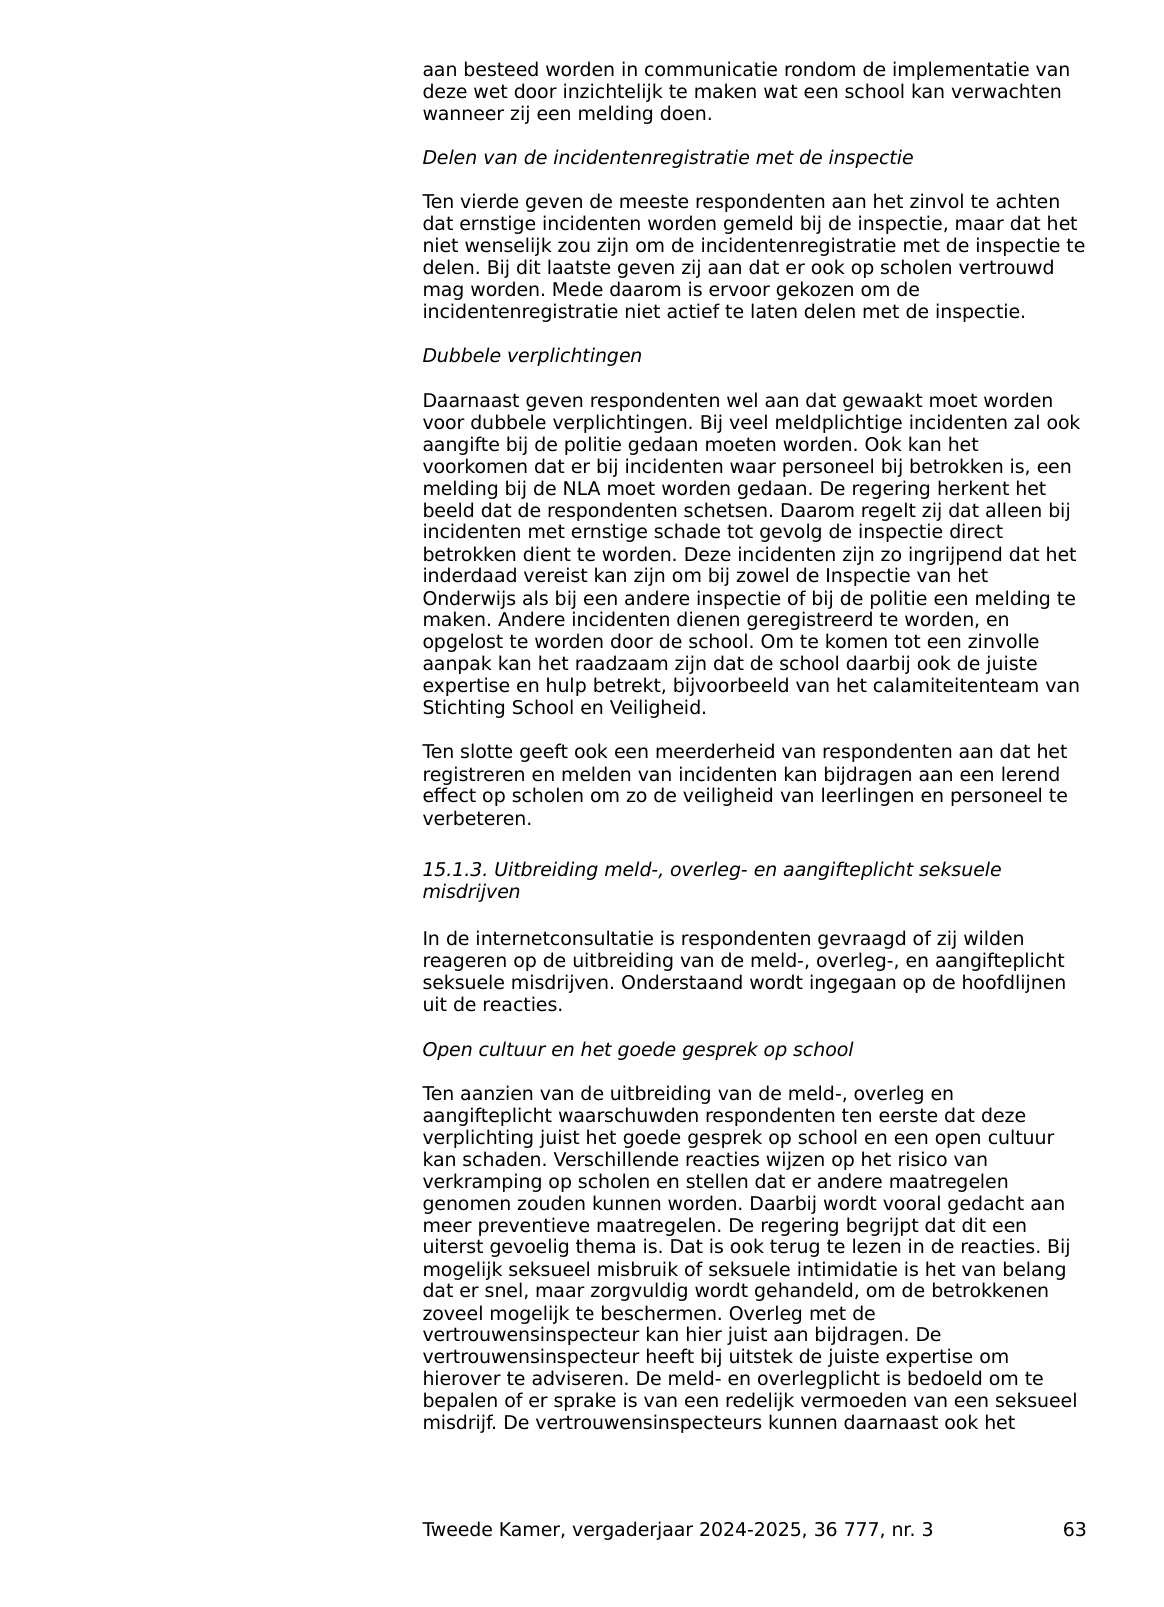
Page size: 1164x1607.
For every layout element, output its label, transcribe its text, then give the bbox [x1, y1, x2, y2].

text Ten aanzien van de uitbreiding van de meld-, overleg en aangifteplicht waarschuwden respondenten ten eerste dat deze verplichting juist het goede gesprek op school en een open cultuur kan schaden. Verschillende reacties wijzen op het risico van verkramping op scholen en stellen dat er andere maatregelen genomen zouden kunnen worden. Daarbij wordt vooral gedacht aan meer preventieve maatregelen. De regering begrijpt dat dit een uiterst gevoelig thema is. Dat is ook terug te lezen in de reacties. Bij mogelijk seksueel misbruik of seksuele intimidatie is het van belang dat er snel, maar zorgvuldig wordt gehandeld, om de betrokkenen zoveel mogelijk te beschermen. Overleg met de vertrouwensinspecteur kan hier juist aan bijdragen. De vertrouwensinspecteur heeft bij uitstek de juiste expertise om hierover te adviseren. De meld- en overlegplicht is bedoeld om te bepalen of er sprake is van een redelijk vermoeden van een seksueel misdrijf. De vertrouwensinspecteurs kunnen daarnaast ook het [422, 1083, 1087, 1434]
text aan besteed worden in communicatie rondom de implementatie van deze wet door inzichtelijk te maken wat een school kan verwachten wanneer zij een melding doen. [422, 59, 1087, 125]
text Ten slotte geeft ook een meerderheid van respondenten aan dat het registreren en melden van incidenten kan bijdragen aan een lerend effect op scholen om zo de veiligheid van leerlingen en personeel te verbeteren. [422, 741, 1087, 829]
subtitle Dubbele verplichtingen [422, 345, 1087, 367]
text Daarnaast geven respondenten wel aan dat gewaakt moet worden voor dubbele verplichtingen. Bij veel meldplichtige incidenten zal ook aangifte bij de politie gedaan moeten worden. Ook kan het voorkomen dat er bij incidenten waar personeel bij betrokken is, een melding bij de NLA moet worden gedaan. De regering herkent het beeld dat de respondenten schetsen. Daarom regelt zij dat alleen bij incidenten met ernstige schade tot gevolg de inspectie direct betrokken dient te worden. Deze incidenten zijn zo ingrijpend dat het inderdaad vereist kan zijn om bij zowel de Inspectie van het Onderwijs als bij een andere inspectie of bij de politie een melding te maken. Andere incidenten dienen geregistreerd te worden, en opgelost te worden door de school. Om te komen tot een zinvolle aanpak kan het raadzaam zijn dat de school daarbij ook de juiste expertise en hulp betrekt, bijvoorbeeld van het calamiteitenteam van Stichting School en Veiligheid. [422, 389, 1087, 719]
subtitle 15.1.3. Uitbreiding meld-, overleg- en aangifteplicht seksuele misdrijven [422, 859, 1087, 903]
text In de internetconsultatie is respondenten gevraagd of zij wilden reageren op de uitbreiding van de meld-, overleg-, en aangifteplicht seksuele misdrijven. Onderstaand wordt ingegaan op de hoofdlijnen uit de reacties. [422, 928, 1087, 1016]
text Ten vierde geven de meeste respondenten aan het zinvol te achten dat ernstige incidenten worden gemeld bij de inspectie, maar dat het niet wenselijk zou zijn om de incidentenregistratie met de inspectie te delen. Bij dit laatste geven zij aan dat er ook op scholen vertrouwd mag worden. Mede daarom is ervoor gekozen om de incidentenregistratie niet actief te laten delen met de inspectie. [422, 191, 1087, 323]
subtitle Open cultuur en het goede gesprek op school [422, 1038, 1087, 1060]
subtitle Delen van de incidentenregistratie met de inspectie [422, 147, 1087, 169]
